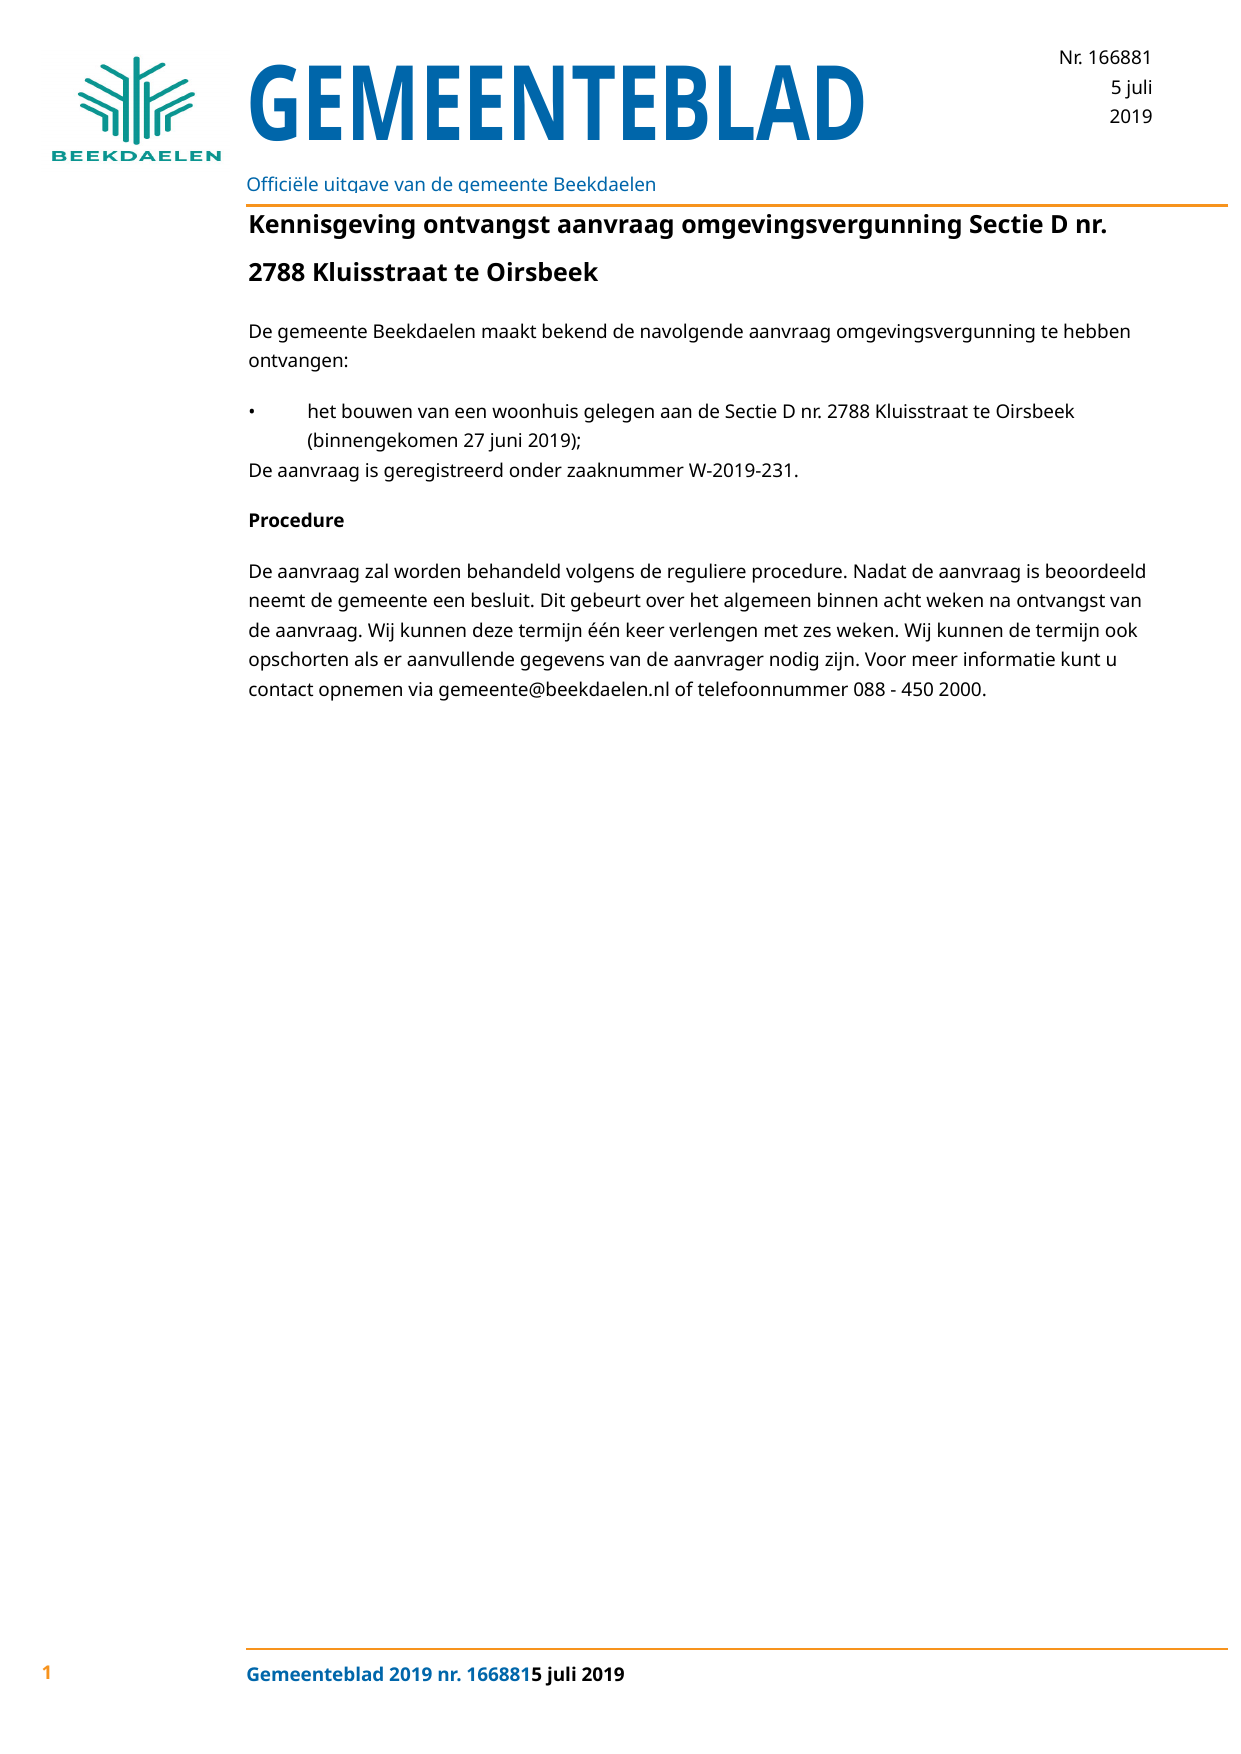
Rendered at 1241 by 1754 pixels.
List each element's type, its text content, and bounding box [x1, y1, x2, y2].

text Procedure [248, 507, 1152, 533]
text De aanvraag zal worden behandeld volgens de reguliere procedure. Nadat de aanvraag is beoordeeld neemt de gemeente een besluit. Dit gebeurt over het algemeen binnen acht weken na ontvangst van de aanvraag. Wij kunnen deze termijn één keer verlengen met zes weken. Wij kunnen de termijn ook opschorten als er aanvullende gegevens van de aanvrager nodig zijn. Voor meer informatie kunt u contact opnemen via gemeente@beekdaelen.nl of telefoonnummer 088 - 450 2000. [248, 558, 1152, 702]
picture [41, 47, 231, 172]
text De gemeente Beekdaelen maakt bekend de navolgende aanvraag omgevingsvergunning te hebben ontvangen: [248, 318, 1152, 373]
text Kennisgeving ontvangst aanvraag omgevingsvergunning Sectie D nr. 2788 Kluisstraat te Oirsbeek [248, 207, 1152, 288]
list het bouwen van een woonhuis gelegen aan de Sectie D nr. 2788 Kluisstraat te Oirsbeek (binnengekomen 27 juni 2019); [248, 398, 1152, 453]
text De aanvraag is geregistreerd onder zaaknummer W-2019-231. [248, 457, 1152, 483]
